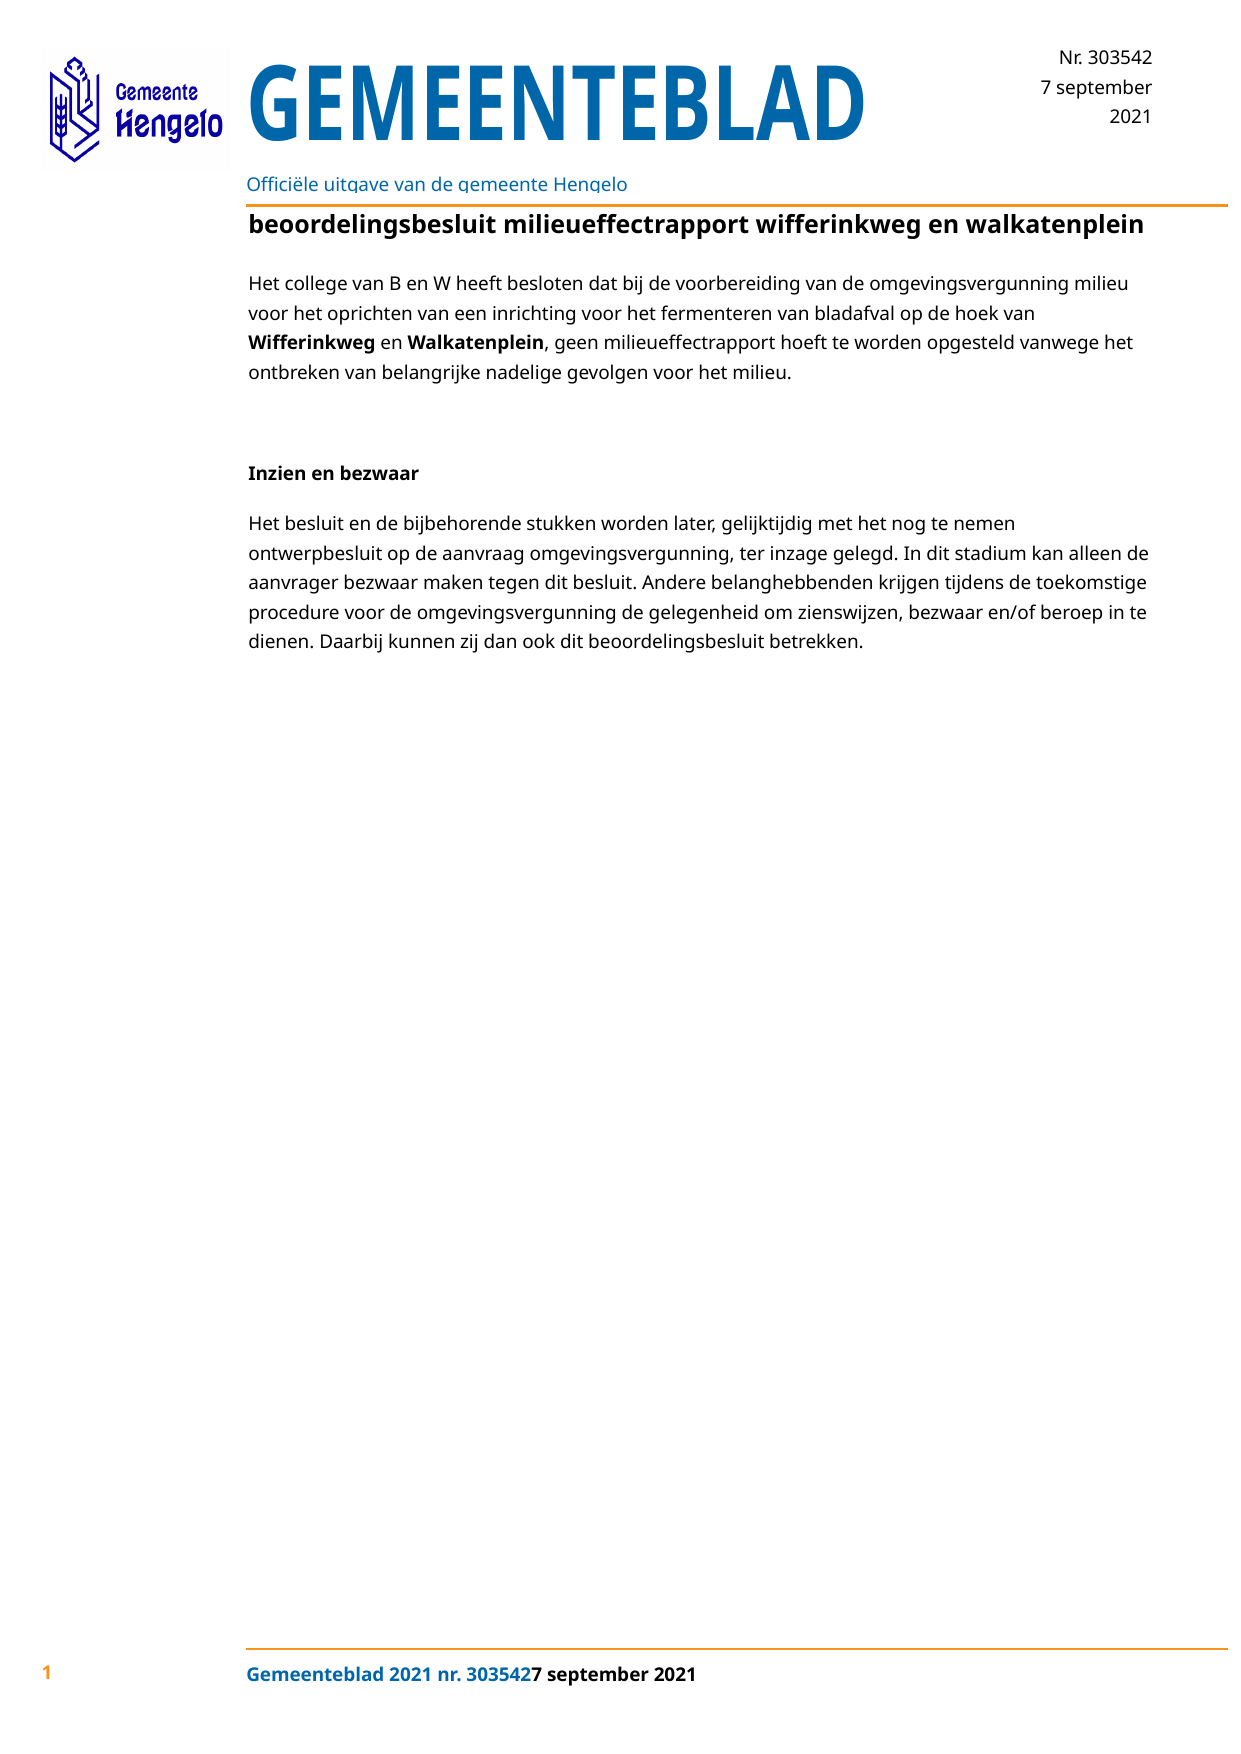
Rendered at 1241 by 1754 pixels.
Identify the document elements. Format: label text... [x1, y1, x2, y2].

text Het besluit en de bijbehorende stukken worden later, gelijktijdig met het nog te nemen ontwerpbesluit op de aanvraag omgevingsvergunning, ter inzage gelegd. In dit stadium kan alleen de aanvrager bezwaar maken tegen dit besluit. Andere belanghebbenden krijgen tijdens de toekomstige procedure voor de omgevingsvergunning de gelegenheid om zienswijzen, bezwaar en/of beroep in te dienen. Daarbij kunnen zij dan ook dit beoordelingsbesluit betrekken. [248, 510, 1152, 654]
text Het college van B en W heeft besloten dat bij de voorbereiding van de omgevingsvergunning milieu voor het oprichten van een inrichting voor het fermenteren van bladafval op de hoek van Wifferinkweg en Walkatenplein, geen milieueffectrapport hoeft te worden opgesteld vanwege het ontbreken van belangrijke nadelige gevolgen voor het milieu. [248, 270, 1152, 385]
text beoordelingsbesluit milieueffectrapport wifferinkweg en walkatenplein [248, 207, 1152, 241]
picture [41, 47, 231, 172]
text Inzien en bezwaar [248, 460, 1152, 486]
